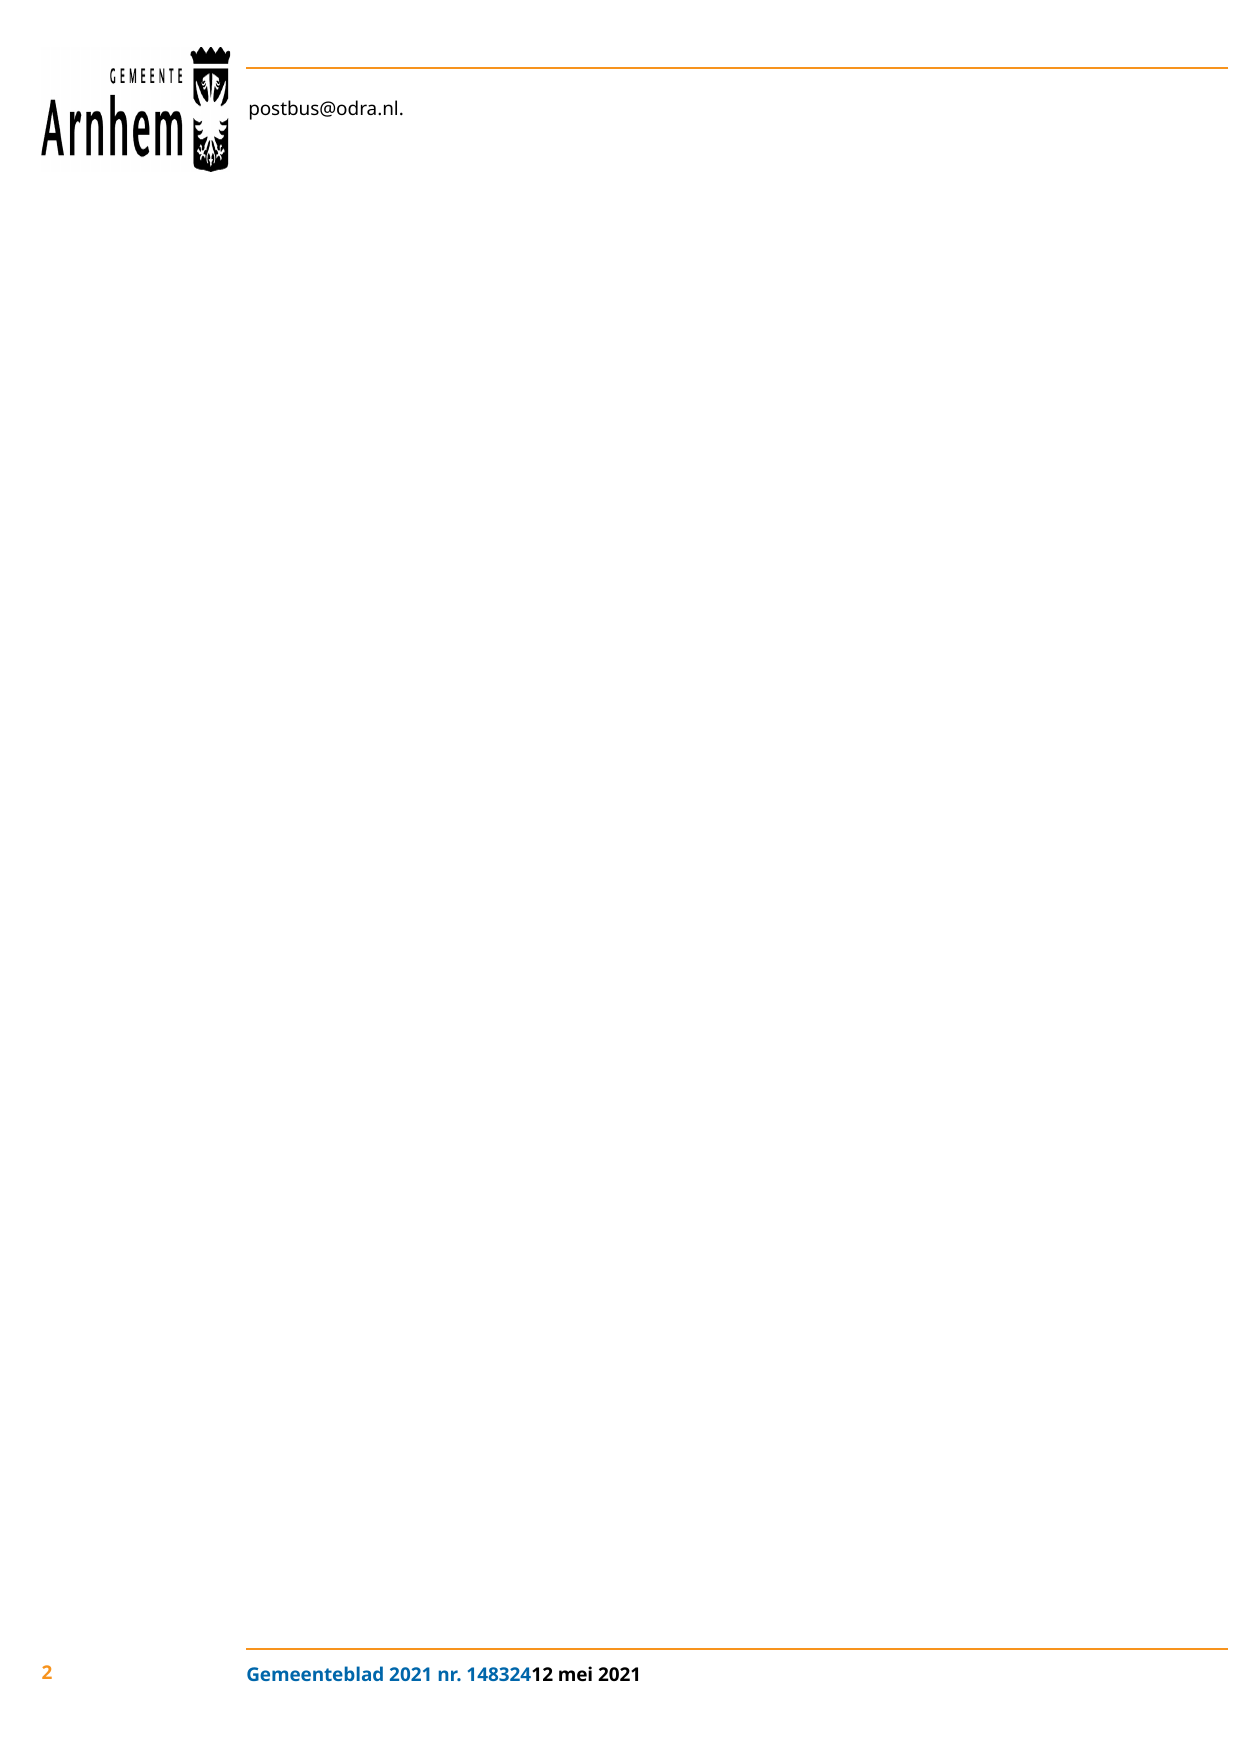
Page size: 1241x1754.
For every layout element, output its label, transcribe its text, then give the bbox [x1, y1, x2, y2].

picture [41, 47, 231, 172]
text postbus@odra.nl. [248, 95, 1152, 121]
